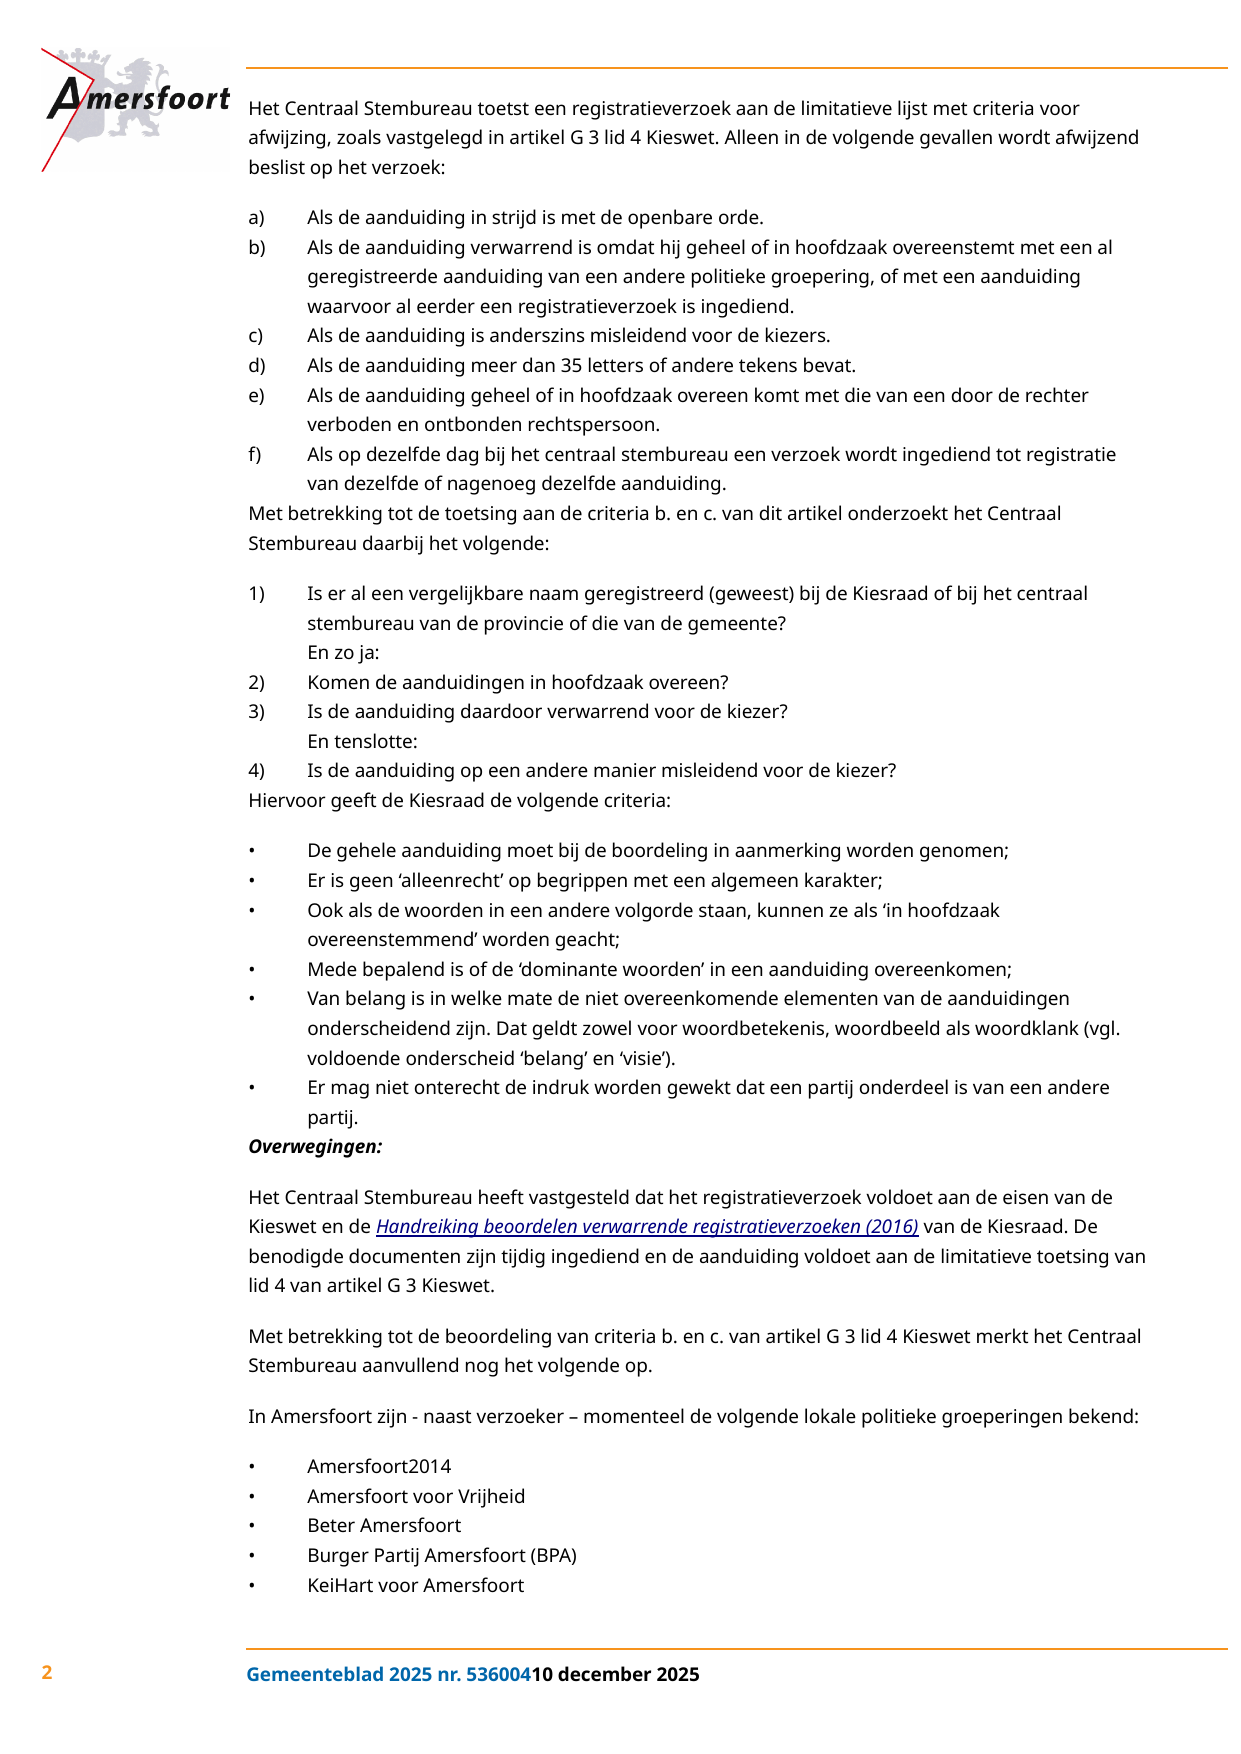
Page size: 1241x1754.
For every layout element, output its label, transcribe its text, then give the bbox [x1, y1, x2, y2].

text Het Centraal Stembureau heeft vastgesteld dat het registratieverzoek voldoet aan de eisen van de Kieswet en de Handreiking beoordelen verwarrende registratieverzoeken (2016) van de Kiesraad. De benodigde documenten zijn tijdig ingediend en de aanduiding voldoet aan de limitatieve toetsing van lid 4 van artikel G 3 Kieswet. [248, 1184, 1152, 1298]
list Als de aanduiding meer dan 35 letters of andere tekens bevat. [248, 352, 1152, 378]
list Mede bepalend is of de ‘dominante woorden’ in een aanduiding overeenkomen; [248, 956, 1152, 982]
list Is de aanduiding op een andere manier misleidend voor de kiezer? [248, 758, 1152, 783]
list Beter Amersfoort [248, 1513, 1152, 1538]
list Als de aanduiding in strijd is met de openbare orde. [248, 204, 1152, 230]
text Hiervoor geeft de Kiesraad de volgende criteria: [248, 787, 1152, 813]
text Met betrekking tot de toetsing aan de criteria b. en c. van dit artikel onderzoekt het Centraal Stembureau daarbij het volgende: [248, 500, 1152, 556]
list Als de aanduiding geheel of in hoofdzaak overeen komt met die van een door de rechter verboden en ontbonden rechtspersoon. [248, 382, 1152, 437]
list Als op dezelfde dag bij het centraal stembureau een verzoek wordt ingediend tot registratie van dezelfde of nagenoeg dezelfde aanduiding. [248, 441, 1152, 496]
text Overwegingen: [248, 1133, 1152, 1159]
list Amersfoort2014 [248, 1453, 1152, 1479]
list Burger Partij Amersfoort (BPA) [248, 1542, 1152, 1568]
list Als de aanduiding is anderszins misleidend voor de kiezers. [248, 323, 1152, 348]
list Van belang is in welke mate de niet overeenkomende elementen van de aanduidingen onderscheidend zijn. Dat geldt zowel voor woordbetekenis, woordbeeld als woordklank (vgl. voldoende onderscheid ‘belang’ en ‘visie’). [248, 986, 1152, 1071]
list De gehele aanduiding moet bij de boordeling in aanmerking worden genomen; [248, 838, 1152, 863]
picture [41, 47, 231, 172]
list En zo ja: [248, 639, 1152, 665]
list Komen de aanduidingen in hoofdzaak overeen? [248, 669, 1152, 695]
list Er is geen ‘alleenrecht’ op begrippen met een algemeen karakter; [248, 867, 1152, 893]
list Ook als de woorden in een andere volgorde staan, kunnen ze als ‘in hoofdzaak overeenstemmend’ worden geacht; [248, 897, 1152, 952]
list Er mag niet onterecht de indruk worden gewekt dat een partij onderdeel is van een andere partij. [248, 1074, 1152, 1130]
text In Amersfoort zijn - naast verzoeker – momenteel de volgende lokale politieke groeperingen bekend: [248, 1403, 1152, 1429]
list Is er al een vergelijkbare naam geregistreerd (geweest) bij de Kiesraad of bij het centraal stembureau van de provincie of die van de gemeente? [248, 580, 1152, 636]
list En tenslotte: [248, 728, 1152, 754]
text Het Centraal Stembureau toetst een registratieverzoek aan de limitatieve lijst met criteria voor afwijzing, zoals vastgelegd in artikel G 3 lid 4 Kieswet. Alleen in de volgende gevallen wordt afwijzend beslist op het verzoek: [248, 95, 1152, 180]
list Amersfoort voor Vrijheid [248, 1483, 1152, 1509]
text Met betrekking tot de beoordeling van criteria b. en c. van artikel G 3 lid 4 Kieswet merkt het Centraal Stembureau aanvullend nog het volgende op. [248, 1323, 1152, 1378]
list Als de aanduiding verwarrend is omdat hij geheel of in hoofdzaak overeenstemt met een al geregistreerde aanduiding van een andere politieke groepering, of met een aanduiding waarvoor al eerder een registratieverzoek is ingediend. [248, 234, 1152, 319]
list Is de aanduiding daardoor verwarrend voor de kiezer? [248, 698, 1152, 724]
list KeiHart voor Amersfoort [248, 1572, 1152, 1598]
